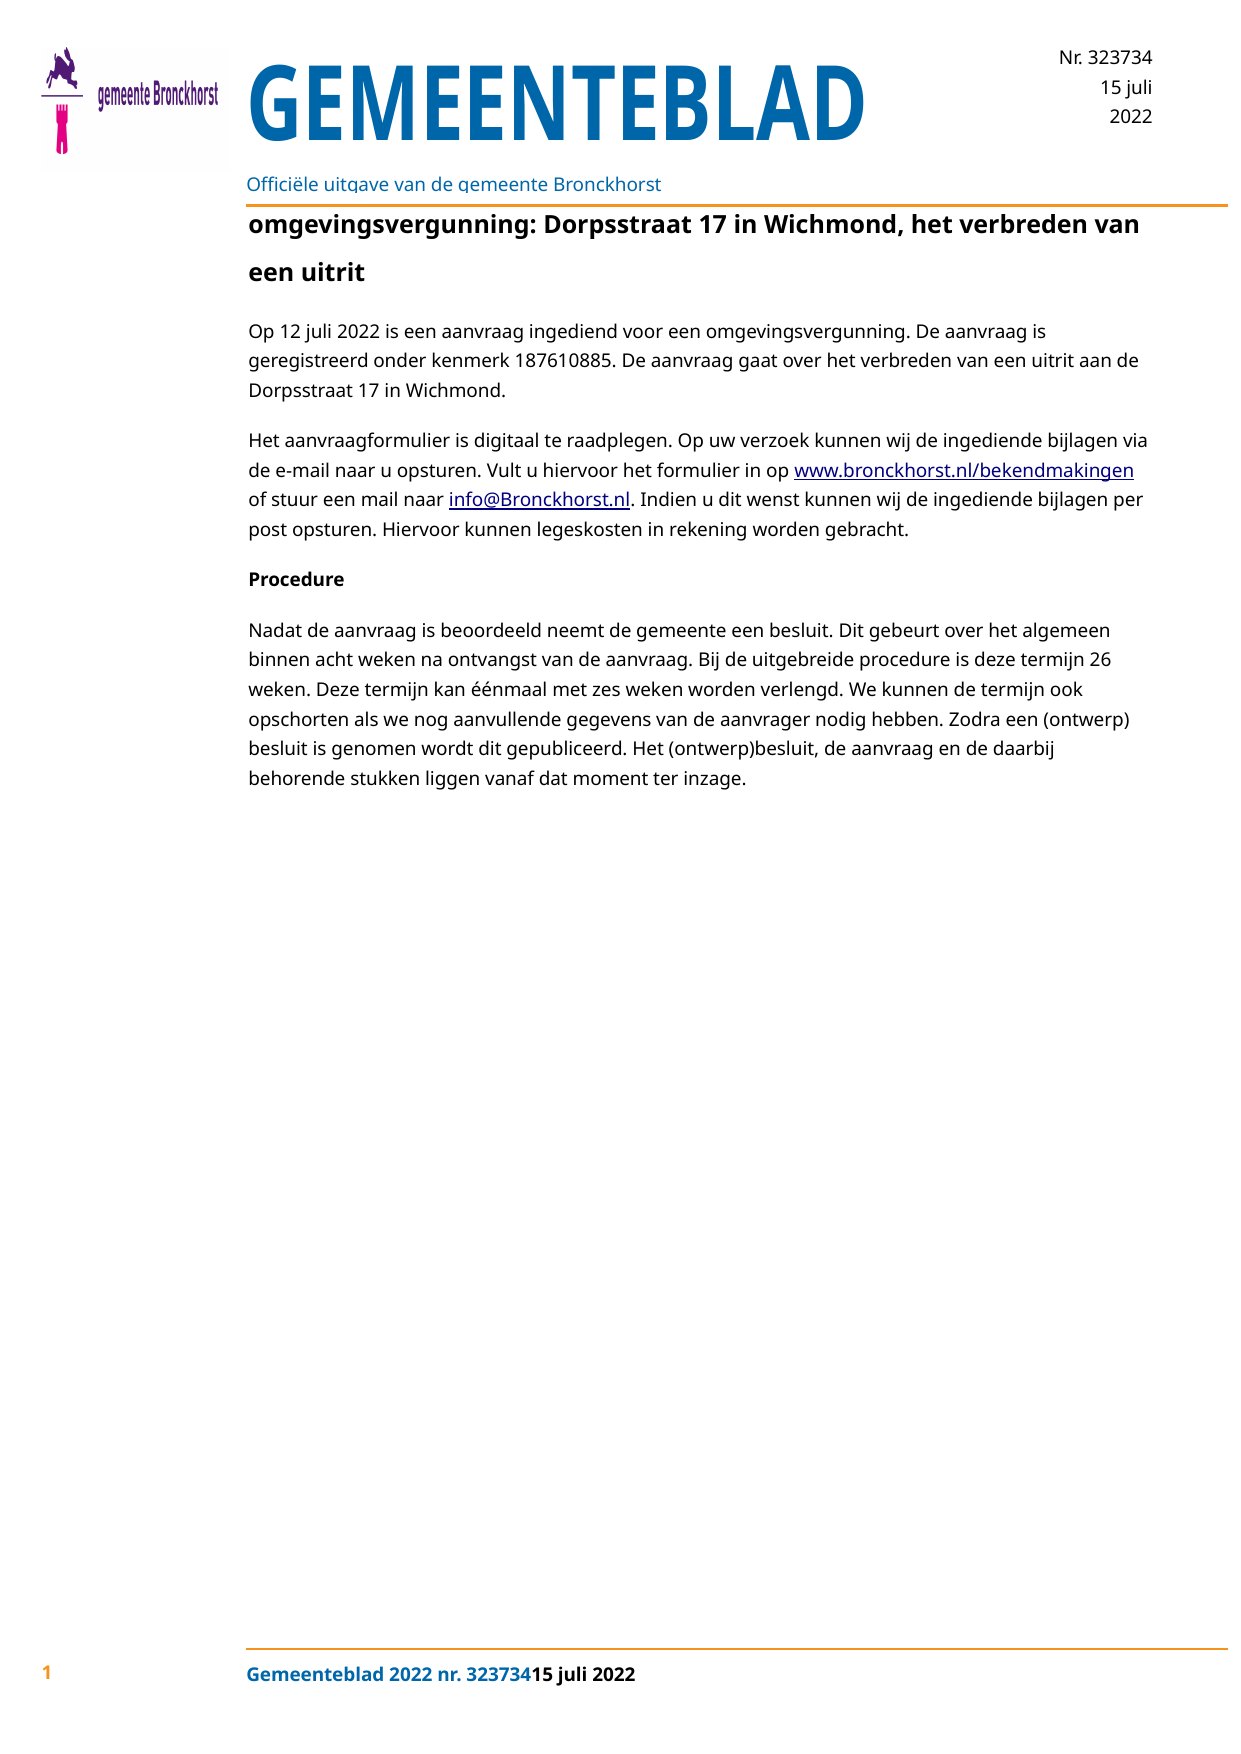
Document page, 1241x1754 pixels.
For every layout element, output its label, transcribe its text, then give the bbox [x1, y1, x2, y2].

text Procedure [248, 567, 1152, 592]
text omgevingsvergunning: Dorpsstraat 17 in Wichmond, het verbreden van een uitrit [248, 207, 1152, 288]
text Het aanvraagformulier is digitaal te raadplegen. Op uw verzoek kunnen wij de ingediende bijlagen via de e-mail naar u opsturen. Vult u hiervoor het formulier in op www.bronckhorst.nl/bekendmakingen of stuur een mail naar info@Bronckhorst.nl. Indien u dit wenst kunnen wij de ingediende bijlagen per post opsturen. Hiervoor kunnen legeskosten in rekening worden gebracht. [248, 427, 1152, 542]
text Op 12 juli 2022 is een aanvraag ingediend voor een omgevingsvergunning. De aanvraag is geregistreerd onder kenmerk 187610885. De aanvraag gaat over het verbreden van een uitrit aan de Dorpsstraat 17 in Wichmond. [248, 318, 1152, 403]
text Nadat de aanvraag is beoordeeld neemt de gemeente een besluit. Dit gebeurt over het algemeen binnen acht weken na ontvangst van de aanvraag. Bij de uitgebreide procedure is deze termijn 26 weken. Deze termijn kan éénmaal met zes weken worden verlengd. We kunnen de termijn ook opschorten als we nog aanvullende gegevens van de aanvrager nodig hebben. Zodra een (ontwerp) besluit is genomen wordt dit gepubliceerd. Het (ontwerp)besluit, de aanvraag en de daarbij behorende stukken liggen vanaf dat moment ter inzage. [248, 617, 1152, 791]
picture [41, 47, 231, 172]
